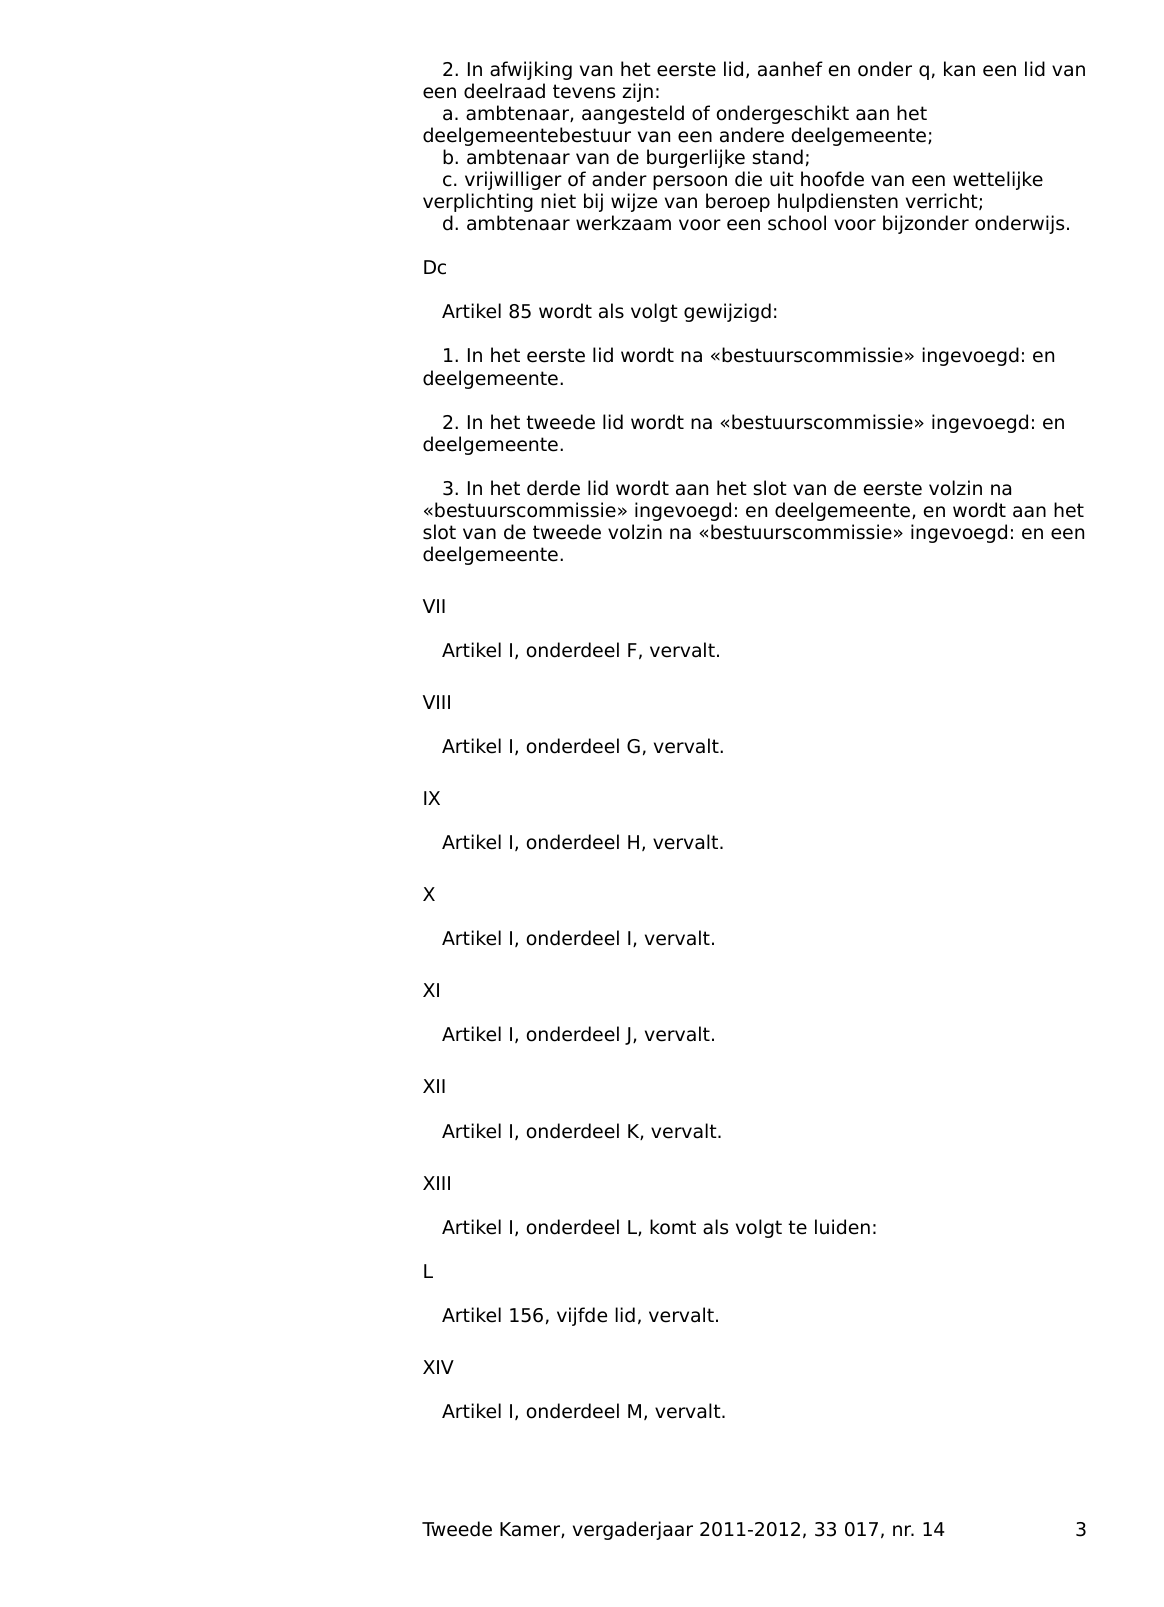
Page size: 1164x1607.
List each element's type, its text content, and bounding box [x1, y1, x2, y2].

subtitle XII [422, 1076, 1087, 1098]
text 3. In het derde lid wordt aan het slot van de eerste volzin na «bestuurscommissie» ingevoegd: en deelgemeente, en wordt aan het slot van de tweede volzin na «bestuurscommissie» ingevoegd: en een deelgemeente. [422, 478, 1087, 566]
text Artikel I, onderdeel F, vervalt. [422, 640, 1087, 662]
text L [422, 1261, 1087, 1283]
text Artikel 156, vijfde lid, vervalt. [422, 1305, 1087, 1327]
subtitle IX [422, 788, 1087, 810]
text Dc [422, 257, 1087, 279]
subtitle VIII [422, 692, 1087, 714]
text c. vrijwilliger of ander persoon die uit hoofde van een wettelijke verplichting niet bij wijze van beroep hulpdiensten verricht; [422, 169, 1087, 213]
text Artikel I, onderdeel K, vervalt. [422, 1121, 1087, 1142]
subtitle VII [422, 596, 1087, 618]
text 2. In afwijking van het eerste lid, aanhef en onder q, kan een lid van een deelraad tevens zijn: [422, 59, 1087, 103]
subtitle XIV [422, 1357, 1087, 1379]
text a. ambtenaar, aangesteld of ondergeschikt aan het deelgemeentebestuur van een andere deelgemeente; [422, 103, 1087, 147]
text 1. In het eerste lid wordt na «bestuurscommissie» ingevoegd: en deelgemeente. [422, 345, 1087, 389]
text Artikel I, onderdeel L, komt als volgt te luiden: [422, 1217, 1087, 1239]
text Artikel I, onderdeel G, vervalt. [422, 736, 1087, 758]
subtitle XIII [422, 1172, 1087, 1194]
subtitle X [422, 884, 1087, 906]
text Artikel 85 wordt als volgt gewijzigd: [422, 301, 1087, 323]
text Artikel I, onderdeel H, vervalt. [422, 832, 1087, 854]
text Artikel I, onderdeel M, vervalt. [422, 1401, 1087, 1423]
subtitle XI [422, 980, 1087, 1002]
text Artikel I, onderdeel J, vervalt. [422, 1024, 1087, 1046]
text b. ambtenaar van de burgerlijke stand; [422, 147, 1087, 169]
text 2. In het tweede lid wordt na «bestuurscommissie» ingevoegd: en deelgemeente. [422, 412, 1087, 456]
text d. ambtenaar werkzaam voor een school voor bijzonder onderwijs. [422, 213, 1087, 235]
text Artikel I, onderdeel I, vervalt. [422, 928, 1087, 950]
